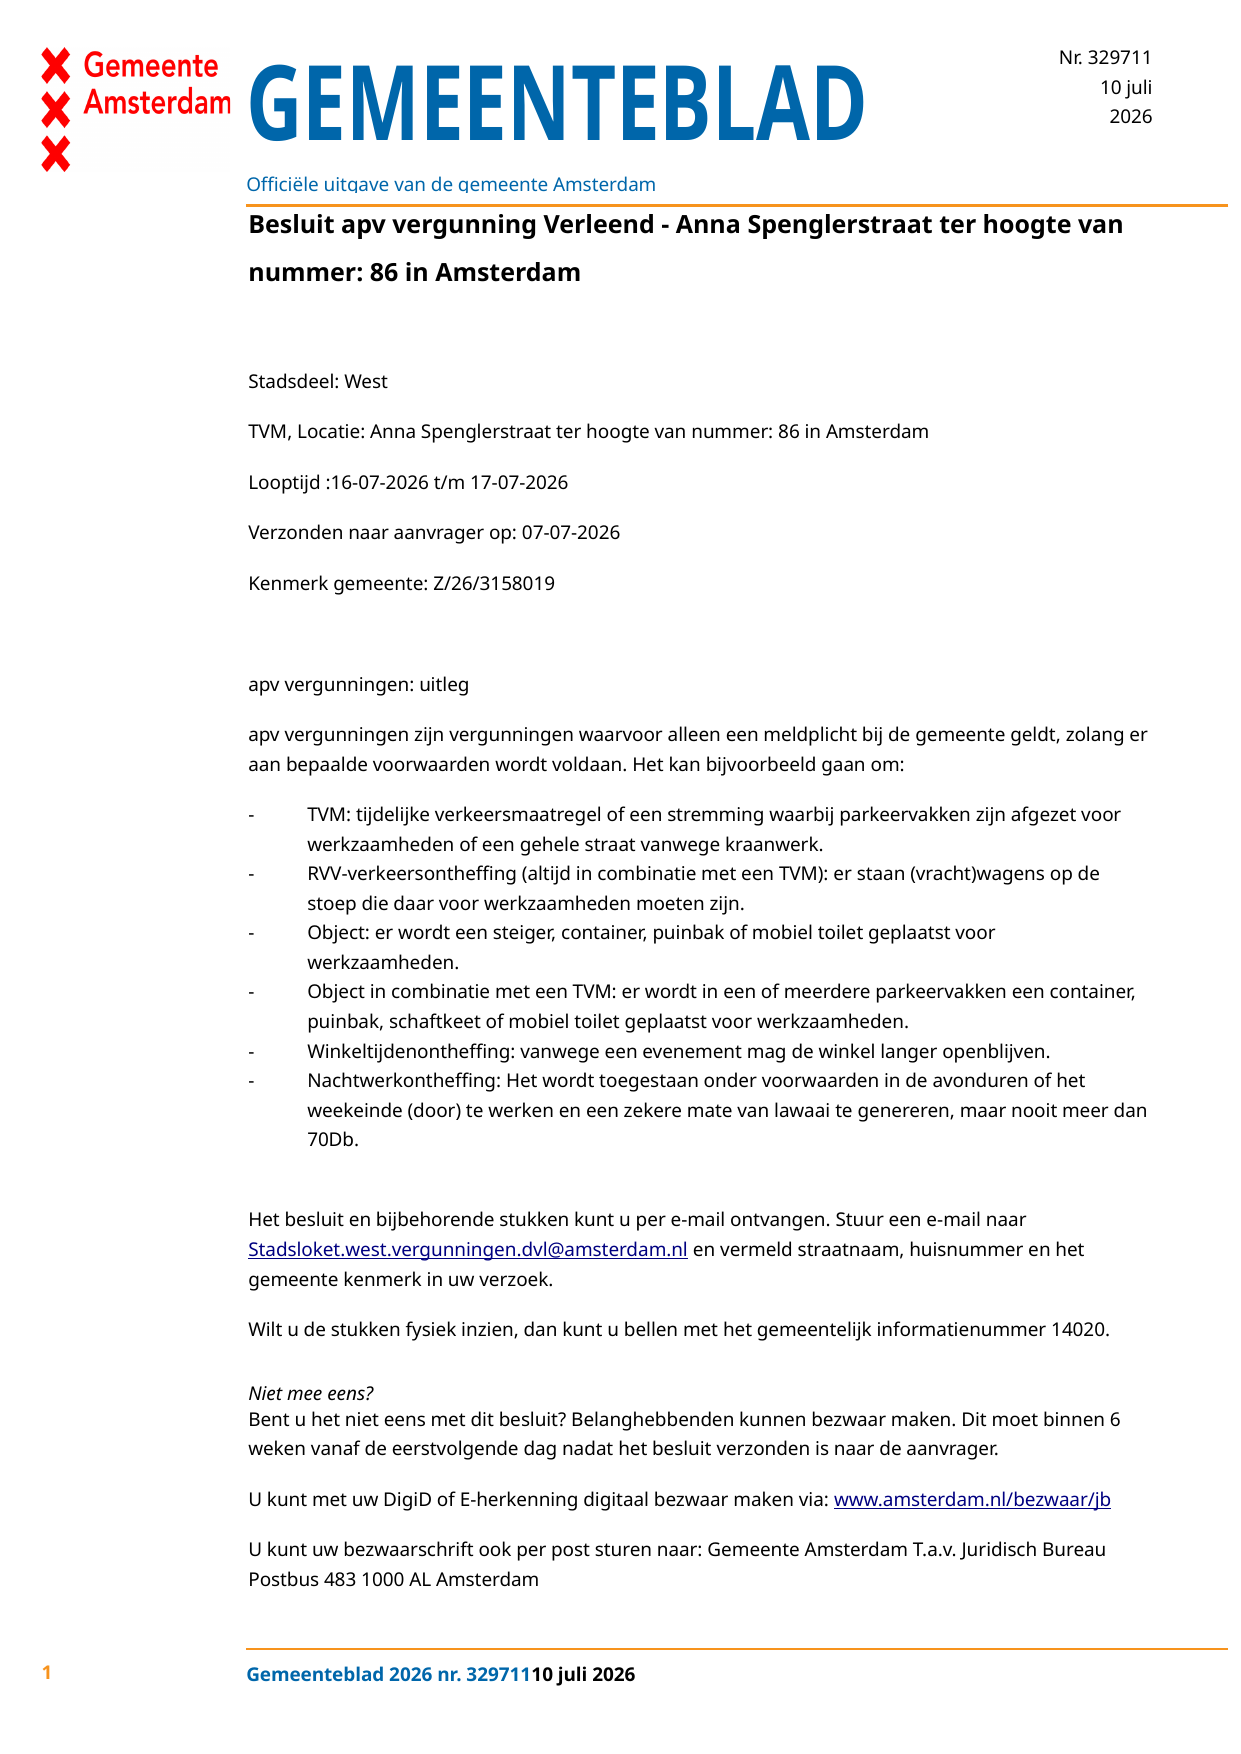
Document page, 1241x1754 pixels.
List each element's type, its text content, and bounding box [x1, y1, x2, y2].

list Winkeltijdenontheffing: vanwege een evenement mag de winkel langer openblijven. [248, 1038, 1152, 1064]
text U kunt met uw DigiD of E-herkenning digitaal bezwaar maken via: www.amsterdam.nl/bezwaar/jb [248, 1486, 1152, 1512]
list Nachtwerkontheffing: Het wordt toegestaan onder voorwaarden in de avonduren of het weekeinde (door) te werken en een zekere mate van lawaai te genereren, maar nooit meer dan 70Db. [248, 1067, 1152, 1152]
list Object: er wordt een steiger, container, puinbak of mobiel toilet geplaatst voor werkzaamheden. [248, 919, 1152, 975]
list TVM: tijdelijke verkeersmaatregel of een stremming waarbij parkeervakken zijn afgezet voor werkzaamheden of een gehele straat vanwege kraanwerk. [248, 801, 1152, 857]
text Stadsdeel: West [248, 368, 1152, 394]
text Het besluit en bijbehorende stukken kunt u per e-mail ontvangen. Stuur een e-mail naar Stadsloket.west.vergunningen.dvl@amsterdam.nl en vermeld straatnaam, huisnummer en het gemeente kenmerk in uw verzoek. [248, 1207, 1152, 1292]
text U kunt uw bezwaarschrift ook per post sturen naar: Gemeente Amsterdam T.a.v. Juridisch Bureau Postbus 483 1000 AL Amsterdam [248, 1536, 1152, 1592]
text Wilt u de stukken fysiek inzien, dan kunt u bellen met het gemeentelijk informatienummer 14020. [248, 1316, 1152, 1342]
text Kenmerk gemeente: Z/26/3158019 [248, 570, 1152, 596]
text Verzonden naar aanvrager op: 07-07-2026 [248, 519, 1152, 545]
text Bent u het niet eens met dit besluit? Belanghebbenden kunnen bezwaar maken. Dit moet binnen 6 weken vanaf de eerstvolgende dag nadat het besluit verzonden is naar de aanvrager. [248, 1406, 1152, 1461]
text Looptijd :16-07-2026 t/m 17-07-2026 [248, 469, 1152, 495]
text Niet mee eens? [248, 1380, 1152, 1406]
picture [41, 47, 231, 172]
text Besluit apv vergunning Verleend - Anna Spenglerstraat ter hoogte van nummer: 86 in Amsterdam [248, 207, 1152, 288]
list RVV-verkeersontheffing (altijd in combinatie met een TVM): er staan (vracht)wagens op de stoep die daar voor werkzaamheden moeten zijn. [248, 860, 1152, 916]
text TVM, Locatie: Anna Spenglerstraat ter hoogte van nummer: 86 in Amsterdam [248, 419, 1152, 444]
text apv vergunningen zijn vergunningen waarvoor alleen een meldplicht bij de gemeente geldt, zolang er aan bepaalde voorwaarden wordt voldaan. Het kan bijvoorbeeld gaan om: [248, 721, 1152, 777]
text apv vergunningen: uitleg [248, 671, 1152, 697]
list Object in combinatie met een TVM: er wordt in een of meerdere parkeervakken een container, puinbak, schaftkeet of mobiel toilet geplaatst voor werkzaamheden. [248, 979, 1152, 1034]
